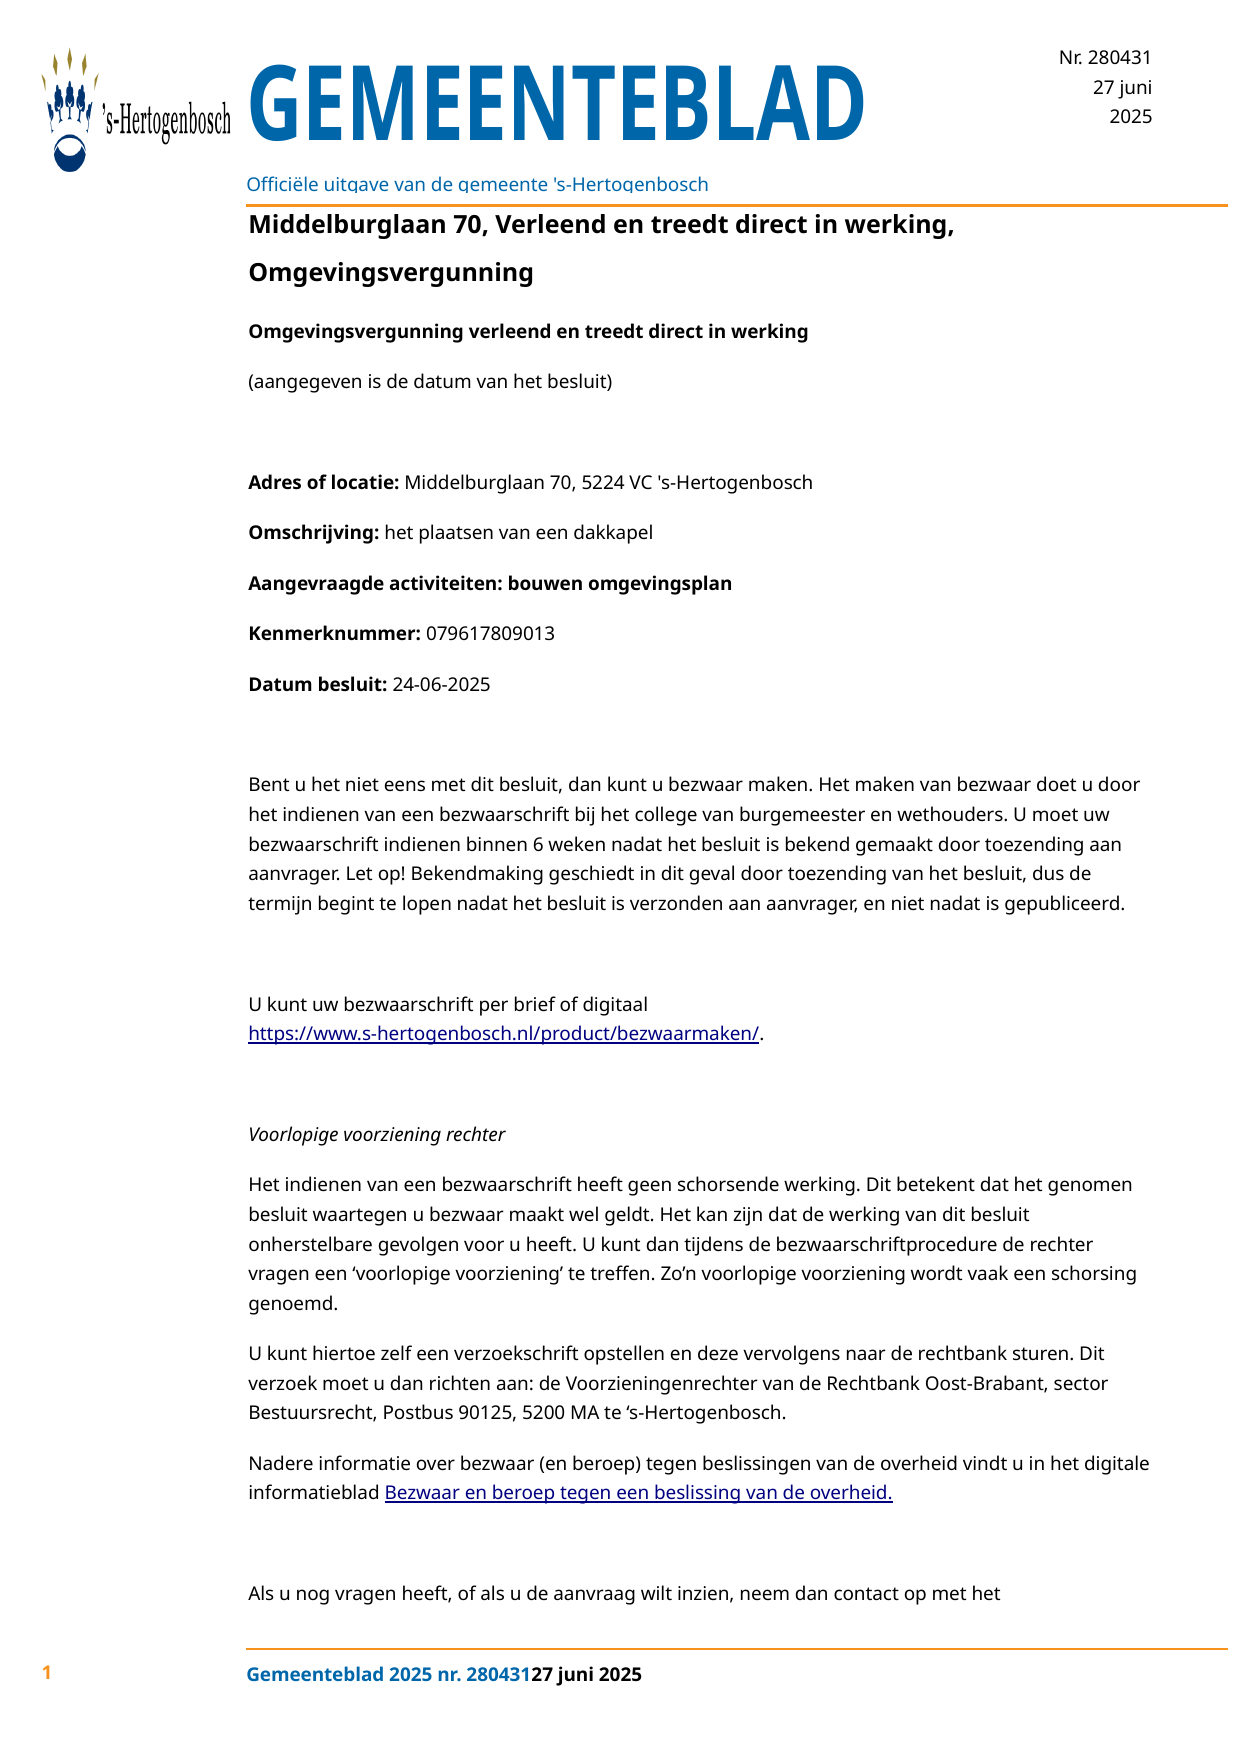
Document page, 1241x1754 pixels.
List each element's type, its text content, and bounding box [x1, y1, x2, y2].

text Nadere informatie over bezwaar (en beroep) tegen beslissingen van de overheid vindt u in het digitale informatieblad Bezwaar en beroep tegen een beslissing van de overheid. [248, 1450, 1152, 1505]
text Bent u het niet eens met dit besluit, dan kunt u bezwaar maken. Het maken van bezwaar doet u door het indienen van een bezwaarschrift bij het college van burgemeester en wethouders. U moet uw bezwaarschrift indienen binnen 6 weken nadat het besluit is bekend gemaakt door toezending aan aanvrager. Let op! Bekendmaking geschiedt in dit geval door toezending van het besluit, dus de termijn begint te lopen nadat het besluit is verzonden aan aanvrager, en niet nadat is gepubliceerd. [248, 772, 1152, 916]
text (aangegeven is de datum van het besluit) [248, 368, 1152, 394]
text Omschrijving: het plaatsen van een dakkapel [248, 519, 1152, 545]
text Adres of locatie: Middelburglaan 70, 5224 VC 's-Hertogenbosch [248, 469, 1152, 495]
text Het indienen van een bezwaarschrift heeft geen schorsende werking. Dit betekent dat het genomen besluit waartegen u bezwaar maakt wel geldt. Het kan zijn dat de werking van dit besluit onherstelbare gevolgen voor u heeft. U kunt dan tijdens de bezwaarschriftprocedure de rechter vragen een ‘voorlopige voorziening’ te treffen. Zo’n voorlopige voorziening wordt vaak een schorsing genoemd. [248, 1172, 1152, 1316]
text Kenmerknummer: 079617809013 [248, 620, 1152, 646]
text Aangevraagde activiteiten: bouwen omgevingsplan [248, 570, 1152, 596]
text U kunt uw bezwaarschrift per brief of digitaal https://www.s-hertogenbosch.nl/product/bezwaarmaken/. [248, 991, 1152, 1046]
text Middelburglaan 70, Verleend en treedt direct in werking, Omgevingsvergunning [248, 207, 1152, 288]
text Datum besluit: 24-06-2025 [248, 671, 1152, 697]
text Voorlopige voorziening rechter [248, 1121, 1152, 1147]
text Als u nog vragen heeft, of als u de aanvraag wilt inzien, neem dan contact op met het [248, 1580, 1152, 1606]
picture [41, 47, 231, 172]
text U kunt hiertoe zelf een verzoekschrift opstellen en deze vervolgens naar de rechtbank sturen. Dit verzoek moet u dan richten aan: de Voorzieningenrechter van de Rechtbank Oost-Brabant, sector Bestuursrecht, Postbus 90125, 5200 MA te ‘s-Hertogenbosch. [248, 1340, 1152, 1425]
text Omgevingsvergunning verleend en treedt direct in werking [248, 318, 1152, 344]
